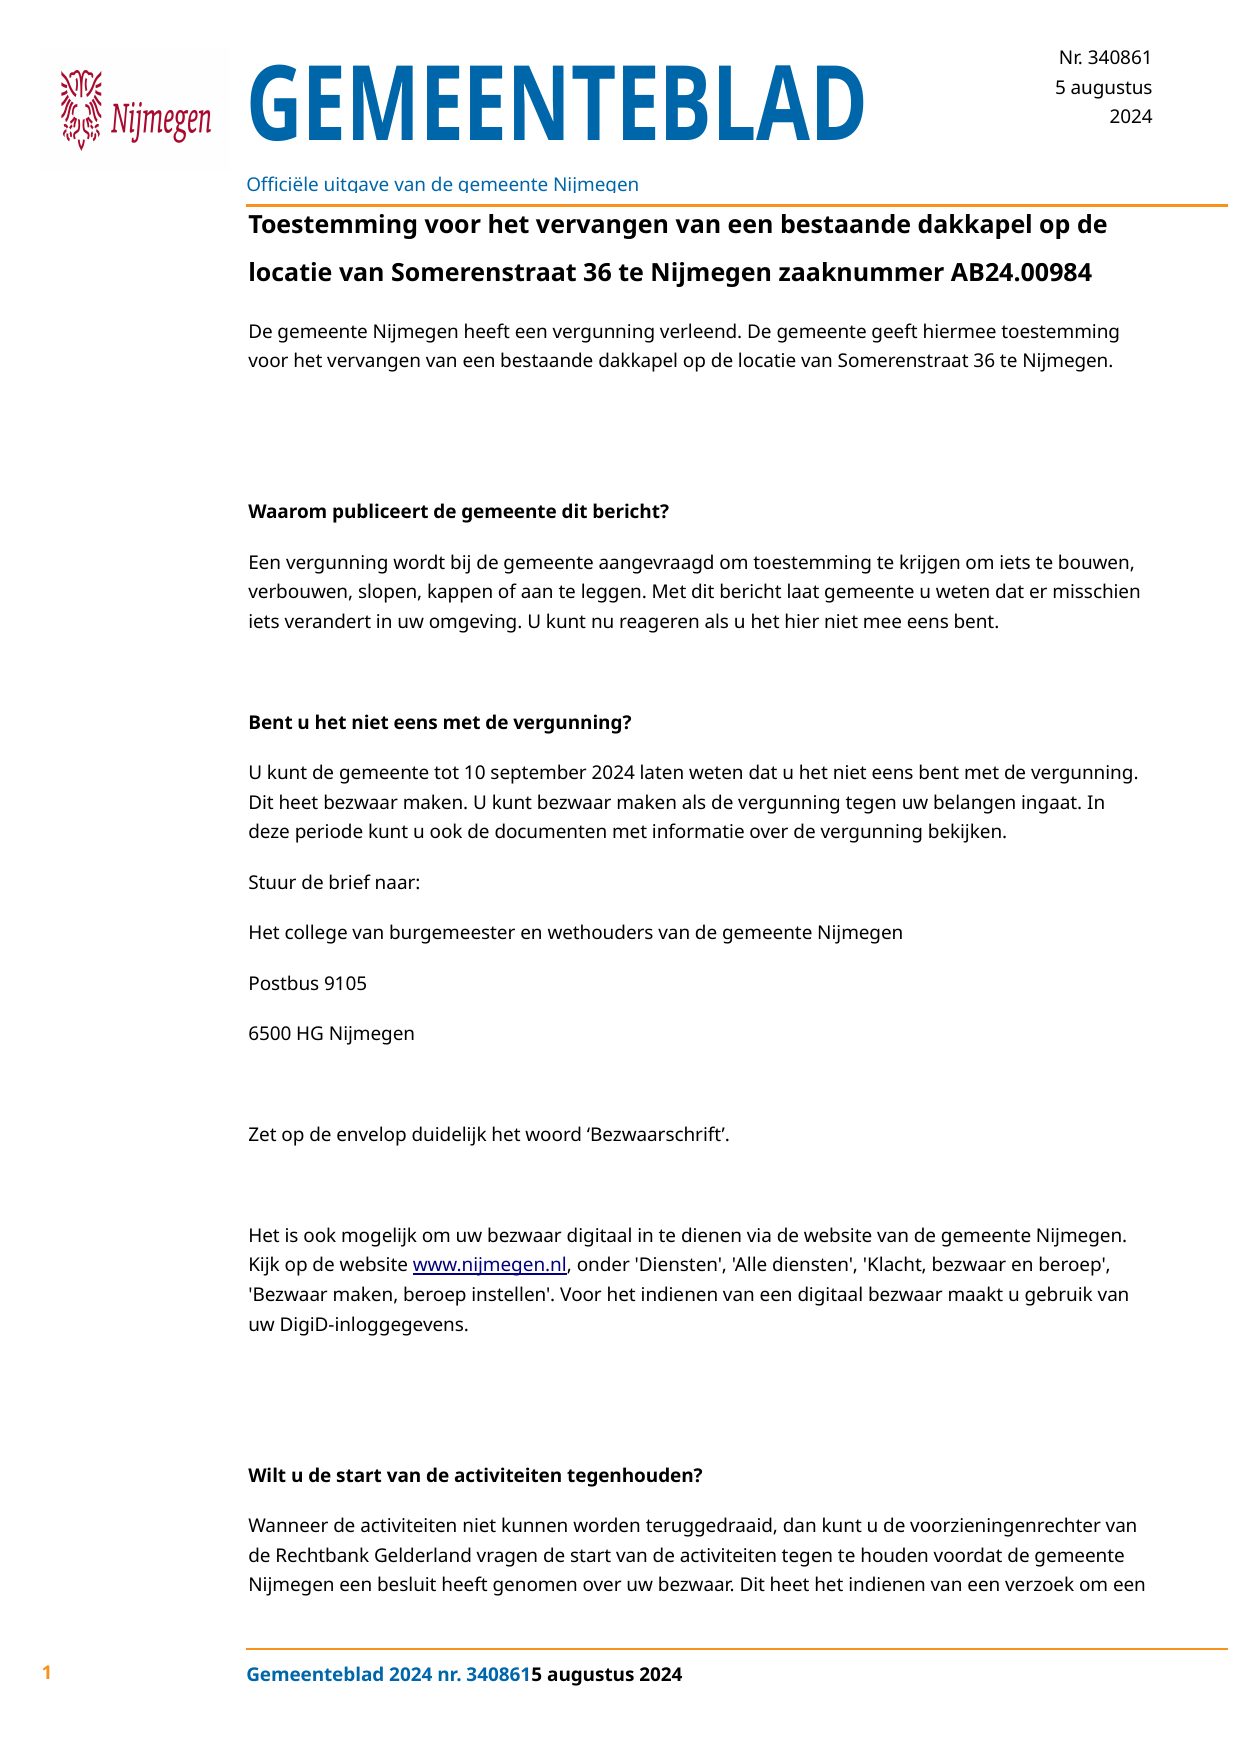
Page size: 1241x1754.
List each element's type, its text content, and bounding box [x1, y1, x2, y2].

text U kunt de gemeente tot 10 september 2024 laten weten dat u het niet eens bent met de vergunning. Dit heet bezwaar maken. U kunt bezwaar maken als de vergunning tegen uw belangen ingaat. In deze periode kunt u ook de documenten met informatie over de vergunning bekijken. [248, 759, 1152, 844]
text Het college van burgemeester en wethouders van de gemeente Nijmegen [248, 919, 1152, 945]
text Toestemming voor het vervangen van een bestaande dakkapel op de locatie van Somerenstraat 36 te Nijmegen zaaknummer AB24.00984 [248, 207, 1152, 288]
text Het is ook mogelijk om uw bezwaar digitaal in te dienen via de website van de gemeente Nijmegen. Kijk op de website www.nijmegen.nl, onder 'Diensten', 'Alle diensten', 'Klacht, bezwaar en beroep', 'Bezwaar maken, beroep instellen'. Voor het indienen van een digitaal bezwaar maakt u gebruik van uw DigiD-inloggegevens. [248, 1222, 1152, 1337]
text Stuur de brief naar: [248, 869, 1152, 895]
text Wilt u de start van de activiteiten tegenhouden? [248, 1462, 1152, 1488]
text De gemeente Nijmegen heeft een vergunning verleend. De gemeente geeft hiermee toestemming voor het vervangen van een bestaande dakkapel op de locatie van Somerenstraat 36 te Nijmegen. [248, 318, 1152, 373]
text Zet op de envelop duidelijk het woord ‘Bezwaarschrift’. [248, 1121, 1152, 1147]
text Waarom publiceert de gemeente dit bericht? [248, 499, 1152, 524]
text Bent u het niet eens met de vergunning? [248, 709, 1152, 735]
text Een vergunning wordt bij de gemeente aangevraagd om toestemming te krijgen om iets te bouwen, verbouwen, slopen, kappen of aan te leggen. Met dit bericht laat gemeente u weten dat er misschien iets verandert in uw omgeving. U kunt nu reageren als u het hier niet mee eens bent. [248, 549, 1152, 634]
text Wanneer de activiteiten niet kunnen worden teruggedraaid, dan kunt u de voorzieningenrechter van de Rechtbank Gelderland vragen de start van de activiteiten tegen te houden voordat de gemeente Nijmegen een besluit heeft genomen over uw bezwaar. Dit heet het indienen van een verzoek om een [248, 1512, 1152, 1597]
text Postbus 9105 [248, 970, 1152, 996]
picture [41, 47, 231, 172]
text 6500 HG Nijmegen [248, 1020, 1152, 1046]
